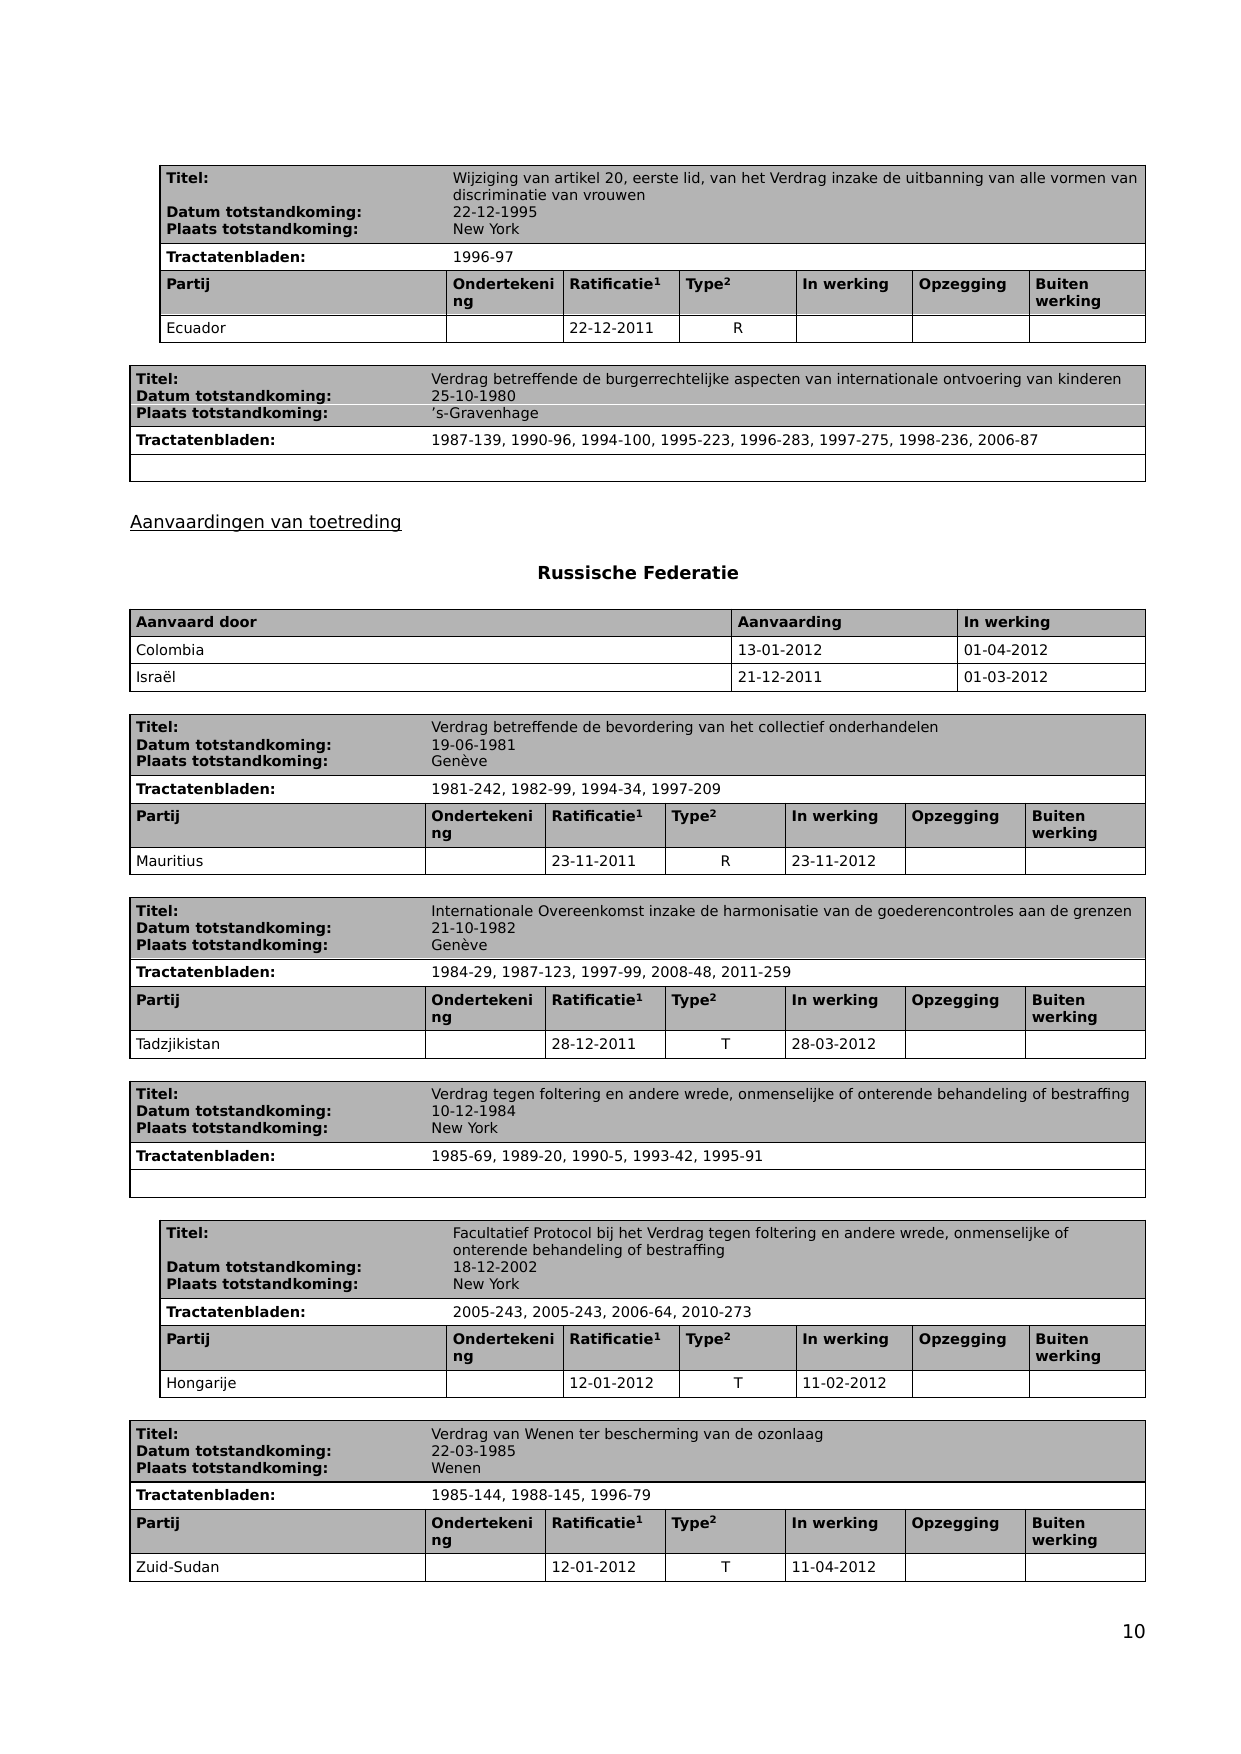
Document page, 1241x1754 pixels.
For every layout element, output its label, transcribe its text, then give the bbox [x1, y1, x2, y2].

table_cell [426, 848, 545, 874]
table_header Facultatief Protocol bij het Verdrag tegen foltering en andere wrede, onmenselijke of onterende behandeling of bestraffing [447, 1221, 1145, 1259]
table_cell Type2 [666, 987, 785, 1030]
table_cell Plaats totstandkoming: [131, 937, 425, 958]
table_cell Type2 [680, 271, 796, 314]
table_cell Plaats totstandkoming: [161, 1276, 447, 1298]
table_cell Plaats totstandkoming: [161, 221, 447, 243]
table_cell Type2 [666, 804, 785, 847]
table_cell Plaats totstandkoming: [131, 1120, 425, 1142]
table_cell 21-10-1982 [425, 920, 1145, 937]
table_cell Tractatenbladen: [131, 960, 425, 986]
table_cell Datum totstandkoming: [161, 1259, 447, 1276]
table_cell Israël [131, 664, 731, 691]
table_cell Genève [425, 937, 1145, 958]
table_cell 21-12-2011 [732, 664, 957, 691]
table_cell 1985-69, 1989-20, 1990-5, 1993-42, 1995-91 [425, 1143, 1145, 1169]
table_cell 11-04-2012 [786, 1554, 905, 1581]
table_cell Partij [131, 987, 425, 1030]
table_cell Datum totstandkoming: [131, 1443, 425, 1460]
table_cell Opzegging [913, 1326, 1029, 1370]
table_cell [1026, 1031, 1145, 1058]
table_cell Partij [131, 1510, 425, 1553]
table_header Titel: [131, 1421, 425, 1443]
table_cell [426, 1554, 545, 1581]
table_header Verdrag tegen foltering en andere wrede, onmenselijke of onterende behandeling of bestraffing [425, 1082, 1145, 1103]
table_header Titel: [131, 366, 425, 388]
subtitle Aanvaardingen van toetreding [130, 512, 1146, 533]
table_header Internationale Overeenkomst inzake de harmonisatie van de goederencontroles aan de grenzen [425, 898, 1145, 920]
table_cell 22-12-2011 [564, 316, 679, 342]
table_cell 11-02-2012 [797, 1371, 912, 1397]
table_cell In werking [797, 1326, 912, 1370]
table_cell Ecuador [161, 316, 446, 342]
table_cell Partij [131, 804, 425, 847]
table_header Titel: [161, 166, 447, 204]
table_cell Wenen [425, 1460, 1145, 1481]
table_cell Opzegging [906, 1510, 1025, 1553]
table_cell 25-10-1980 [425, 388, 1145, 404]
table_cell 23-11-2011 [546, 848, 665, 874]
table_cell Tractatenbladen: [131, 776, 425, 802]
table_cell Datum totstandkoming: [131, 1103, 425, 1120]
table_cell T [680, 1371, 796, 1397]
table_cell [1030, 316, 1145, 342]
table_cell Mauritius [131, 848, 425, 874]
table_cell 01-04-2012 [958, 637, 1145, 663]
table_cell [906, 848, 1025, 874]
table_cell Ondertekening [426, 804, 545, 847]
table_cell 12-01-2012 [546, 1554, 665, 1581]
table_cell 1981-242, 1982-99, 1994-34, 1997-209 [425, 776, 1145, 802]
table_cell 10-12-1984 [425, 1103, 1145, 1120]
table_header Titel: [131, 1082, 425, 1103]
table_cell [906, 1031, 1025, 1058]
table_cell Buiten werking [1026, 987, 1145, 1030]
table_cell R [680, 316, 796, 342]
table_cell Buiten werking [1030, 271, 1145, 314]
table_cell Type2 [666, 1510, 785, 1553]
table_cell 22-03-1985 [425, 1443, 1145, 1460]
table_cell Zuid-Sudan [131, 1554, 425, 1581]
table_cell R [666, 848, 785, 874]
table_header Titel: [161, 1221, 447, 1259]
table_cell 1985-144, 1988-145, 1996-79 [425, 1483, 1145, 1509]
table_header Titel: [131, 715, 425, 736]
subtitle Russische Federatie [130, 563, 1146, 583]
table_cell Datum totstandkoming: [131, 388, 425, 404]
table_cell New York [425, 1120, 1145, 1142]
table_cell 1984-29, 1987-123, 1997-99, 2008-48, 2011-259 [425, 960, 1145, 986]
table_cell [1026, 848, 1145, 874]
table_cell Partij [161, 1326, 446, 1370]
table_cell [1026, 1554, 1145, 1581]
table_cell [426, 1031, 545, 1058]
table_header Wijziging van artikel 20, eerste lid, van het Verdrag inzake de uitbanning van alle vormen van discriminatie van vrouwen [447, 166, 1145, 204]
table_cell [913, 1371, 1029, 1397]
table_cell 28-03-2012 [786, 1031, 905, 1058]
table_header Titel: [131, 898, 425, 920]
table_cell [1030, 1371, 1145, 1397]
table_cell ’s-Gravenhage [425, 405, 1145, 426]
table_cell Datum totstandkoming: [161, 204, 447, 221]
table_cell Hongarije [161, 1371, 446, 1397]
table_cell Ratificatie1 [546, 1510, 665, 1553]
table_cell Tractatenbladen: [131, 1143, 425, 1169]
table_cell [906, 1554, 1025, 1581]
table_cell Tractatenbladen: [131, 1483, 425, 1509]
table_cell Tadzjikistan [131, 1031, 425, 1058]
table_cell Ondertekening [447, 271, 563, 314]
table_cell Colombia [131, 637, 731, 663]
table_cell Tractatenbladen: [161, 1299, 447, 1325]
table_cell 22-12-1995 [447, 204, 1145, 221]
table_cell 13-01-2012 [732, 637, 957, 663]
table_cell In werking [786, 804, 905, 847]
table_cell 28-12-2011 [546, 1031, 665, 1058]
table_cell [131, 1170, 1145, 1197]
table_cell [447, 1371, 563, 1397]
table_cell In werking [786, 1510, 905, 1553]
table_cell 12-01-2012 [564, 1371, 679, 1397]
table_cell 19-06-1981 [425, 736, 1145, 753]
table_cell In werking [786, 987, 905, 1030]
table_cell Opzegging [906, 987, 1025, 1030]
table_cell 2005-243, 2005-243, 2006-64, 2010-273 [447, 1299, 1145, 1325]
table_cell Plaats totstandkoming: [131, 753, 425, 775]
table_cell Datum totstandkoming: [131, 736, 425, 753]
table_cell 1987-139, 1990-96, 1994-100, 1995-223, 1996-283, 1997-275, 1998-236, 2006-87 [425, 427, 1145, 454]
table_cell Ondertekening [447, 1326, 563, 1370]
table_cell Plaats totstandkoming: [131, 1460, 425, 1481]
table_cell Buiten werking [1026, 804, 1145, 847]
table_cell Ratificatie1 [564, 1326, 679, 1370]
table_cell Ratificatie1 [546, 987, 665, 1030]
table_header Aanvaarding [732, 610, 957, 636]
table_cell Tractatenbladen: [131, 427, 425, 454]
table_cell [131, 455, 1145, 481]
table_header In werking [958, 610, 1145, 636]
table_cell Buiten werking [1026, 1510, 1145, 1553]
table_cell In werking [797, 271, 912, 314]
table_cell Partij [161, 271, 446, 314]
table_cell Tractatenbladen: [161, 244, 447, 270]
table_cell [913, 316, 1029, 342]
table_cell Opzegging [913, 271, 1029, 314]
table_cell Ondertekening [426, 1510, 545, 1553]
table_header Aanvaard door [131, 610, 731, 636]
table_cell Ratificatie1 [564, 271, 679, 314]
table_cell Genève [425, 753, 1145, 775]
table_cell Ondertekening [426, 987, 545, 1030]
table_header Verdrag van Wenen ter bescherming van de ozonlaag [425, 1421, 1145, 1443]
table_cell Datum totstandkoming: [131, 920, 425, 937]
table_cell [447, 316, 563, 342]
table_cell 23-11-2012 [786, 848, 905, 874]
table_header Verdrag betreffende de burgerrechtelijke aspecten van internationale ontvoering van kinderen [425, 366, 1145, 388]
table_cell 1996-97 [447, 244, 1145, 270]
table_cell 18-12-2002 [447, 1259, 1145, 1276]
table_cell New York [447, 221, 1145, 243]
table_cell Type2 [680, 1326, 796, 1370]
table_cell T [666, 1031, 785, 1058]
table_cell 01-03-2012 [958, 664, 1145, 691]
table_cell Plaats totstandkoming: [131, 405, 425, 426]
table_cell Buiten werking [1030, 1326, 1145, 1370]
table_cell [797, 316, 912, 342]
table_cell Opzegging [906, 804, 1025, 847]
table_header Verdrag betreffende de bevordering van het collectief onderhandelen [425, 715, 1145, 736]
table_cell T [666, 1554, 785, 1581]
table_cell New York [447, 1276, 1145, 1298]
table_cell Ratificatie1 [546, 804, 665, 847]
